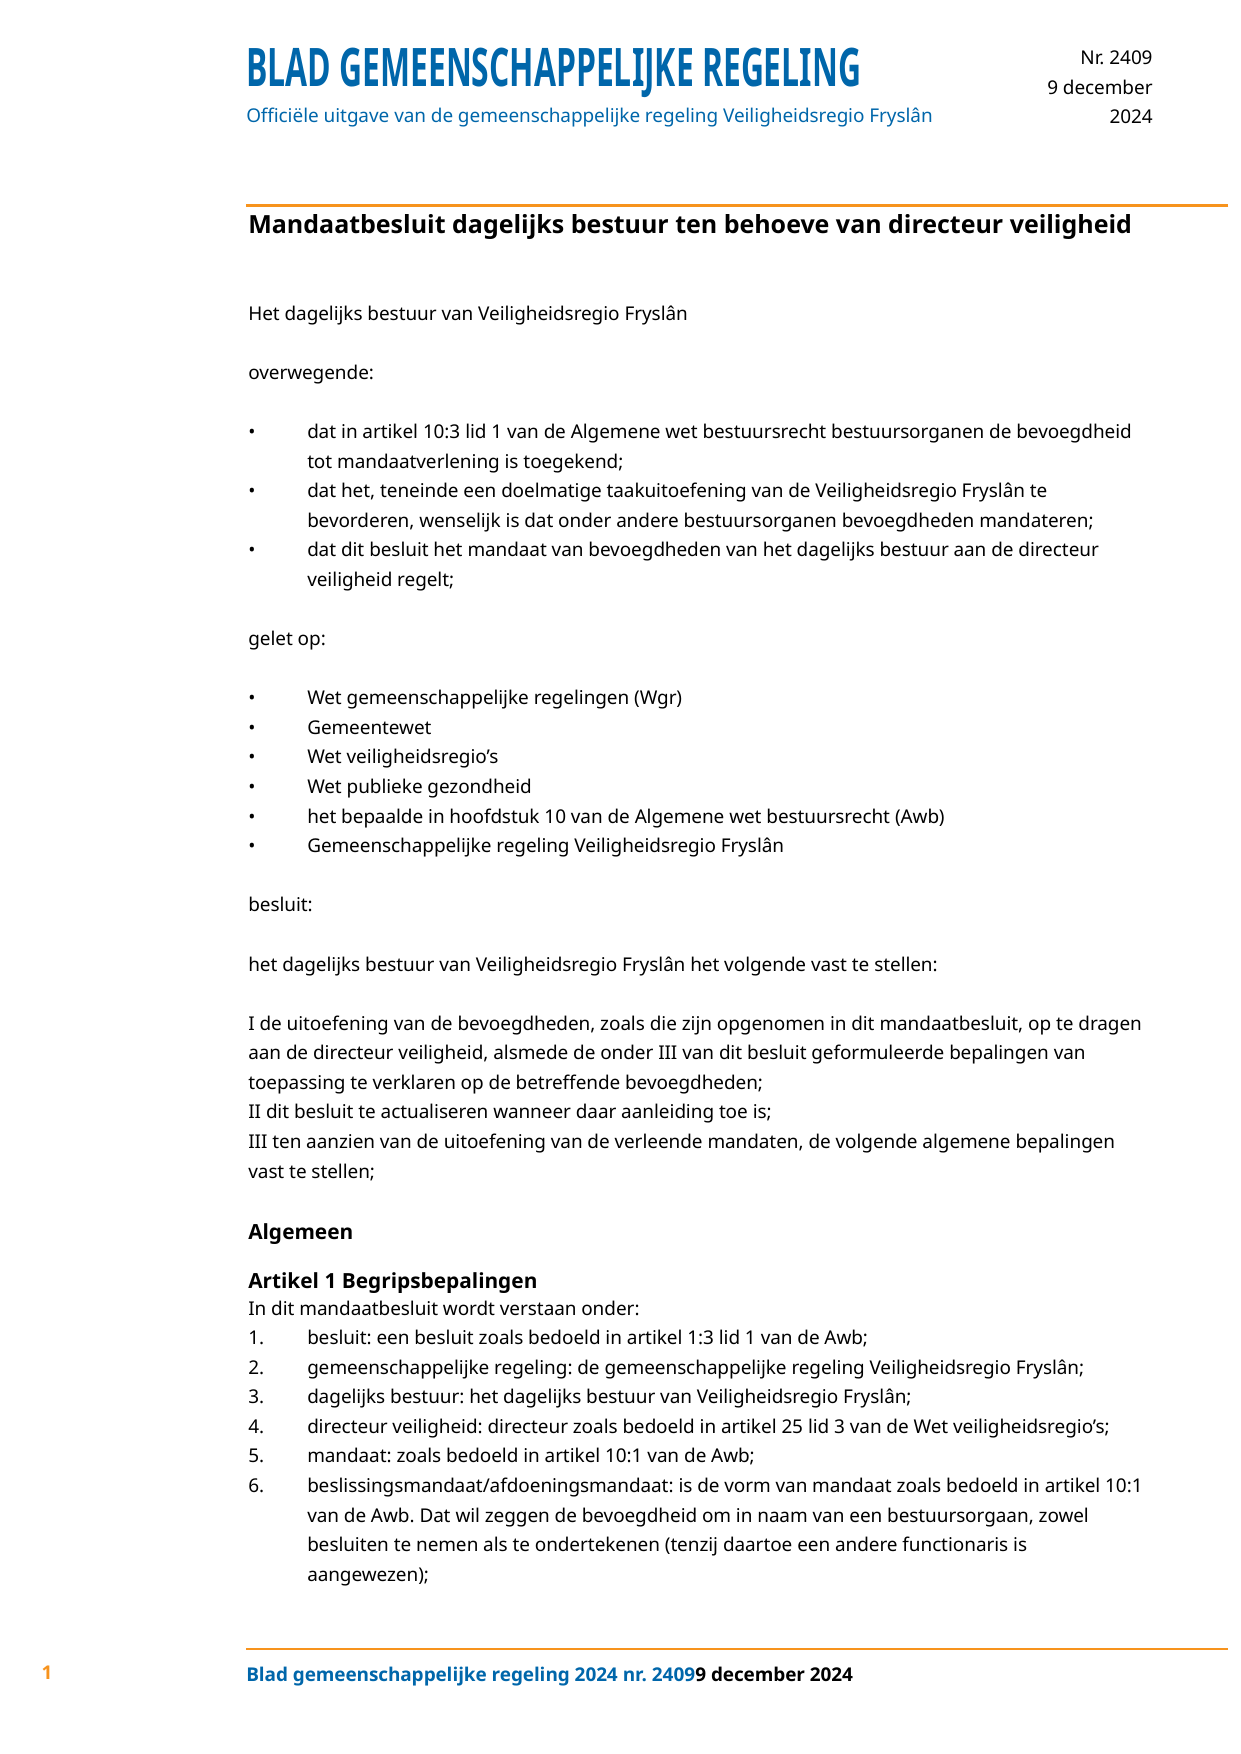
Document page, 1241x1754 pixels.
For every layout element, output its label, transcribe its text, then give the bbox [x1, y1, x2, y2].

list beslissingsmandaat/afdoeningsmandaat: is de vorm van mandaat zoals bedoeld in artikel 10:1 van de Awb. Dat wil zeggen de bevoegdheid om in naam van een bestuursorgaan, zowel besluiten te nemen als te ondertekenen (tenzij daartoe een andere functionaris is aangewezen); [248, 1472, 1152, 1587]
text II dit besluit te actualiseren wanneer daar aanleiding toe is; [248, 1099, 1152, 1124]
text Algemeen [248, 1217, 1152, 1245]
list dagelijks bestuur: het dagelijks bestuur van Veiligheidsregio Fryslân; [248, 1383, 1152, 1409]
list Gemeentewet [248, 714, 1152, 740]
list dat dit besluit het mandaat van bevoegdheden van het dagelijks bestuur aan de directeur veiligheid regelt; [248, 537, 1152, 592]
text besluit: [248, 892, 1152, 917]
text gelet op: [248, 625, 1152, 651]
list besluit: een besluit zoals bedoeld in artikel 1:3 lid 1 van de Awb; [248, 1324, 1152, 1350]
text I de uitoefening van de bevoegdheden, zoals die zijn opgenomen in dit mandaatbesluit, op te dragen aan de directeur veiligheid, alsmede de onder III van dit besluit geformuleerde bepalingen van toepassing te verklaren op de betreffende bevoegdheden; [248, 1010, 1152, 1095]
list Wet gemeenschappelijke regelingen (Wgr) [248, 684, 1152, 710]
list het bepaalde in hoofdstuk 10 van de Algemene wet bestuursrecht (Awb) [248, 803, 1152, 828]
list directeur veiligheid: directeur zoals bedoeld in artikel 25 lid 3 van de Wet veiligheidsregio’s; [248, 1413, 1152, 1439]
list dat in artikel 10:3 lid 1 van de Algemene wet bestuursrecht bestuursorganen de bevoegdheid tot mandaatverlening is toegekend; [248, 418, 1152, 473]
text Het dagelijks bestuur van Veiligheidsregio Fryslân [248, 300, 1152, 326]
text In dit mandaatbesluit wordt verstaan onder: [248, 1295, 1152, 1320]
list Wet veiligheidsregio’s [248, 744, 1152, 769]
list Wet publieke gezondheid [248, 773, 1152, 799]
text Artikel 1 Begripsbepalingen [248, 1266, 1152, 1295]
text Mandaatbesluit dagelijks bestuur ten behoeve van directeur veiligheid [248, 207, 1152, 241]
list gemeenschappelijke regeling: de gemeenschappelijke regeling Veiligheidsregio Fryslân; [248, 1354, 1152, 1379]
text III ten aanzien van de uitoefening van de verleende mandaten, de volgende algemene bepalingen vast te stellen; [248, 1128, 1152, 1183]
list Gemeenschappelijke regeling Veiligheidsregio Fryslân [248, 832, 1152, 858]
list mandaat: zoals bedoeld in artikel 10:1 van de Awb; [248, 1443, 1152, 1468]
text het dagelijks bestuur van Veiligheidsregio Fryslân het volgende vast te stellen: [248, 951, 1152, 976]
picture [41, 47, 231, 172]
text overwegende: [248, 359, 1152, 385]
list dat het, teneinde een doelmatige taakuitoefening van de Veiligheidsregio Fryslân te bevorderen, wenselijk is dat onder andere bestuursorganen bevoegdheden mandateren; [248, 477, 1152, 533]
